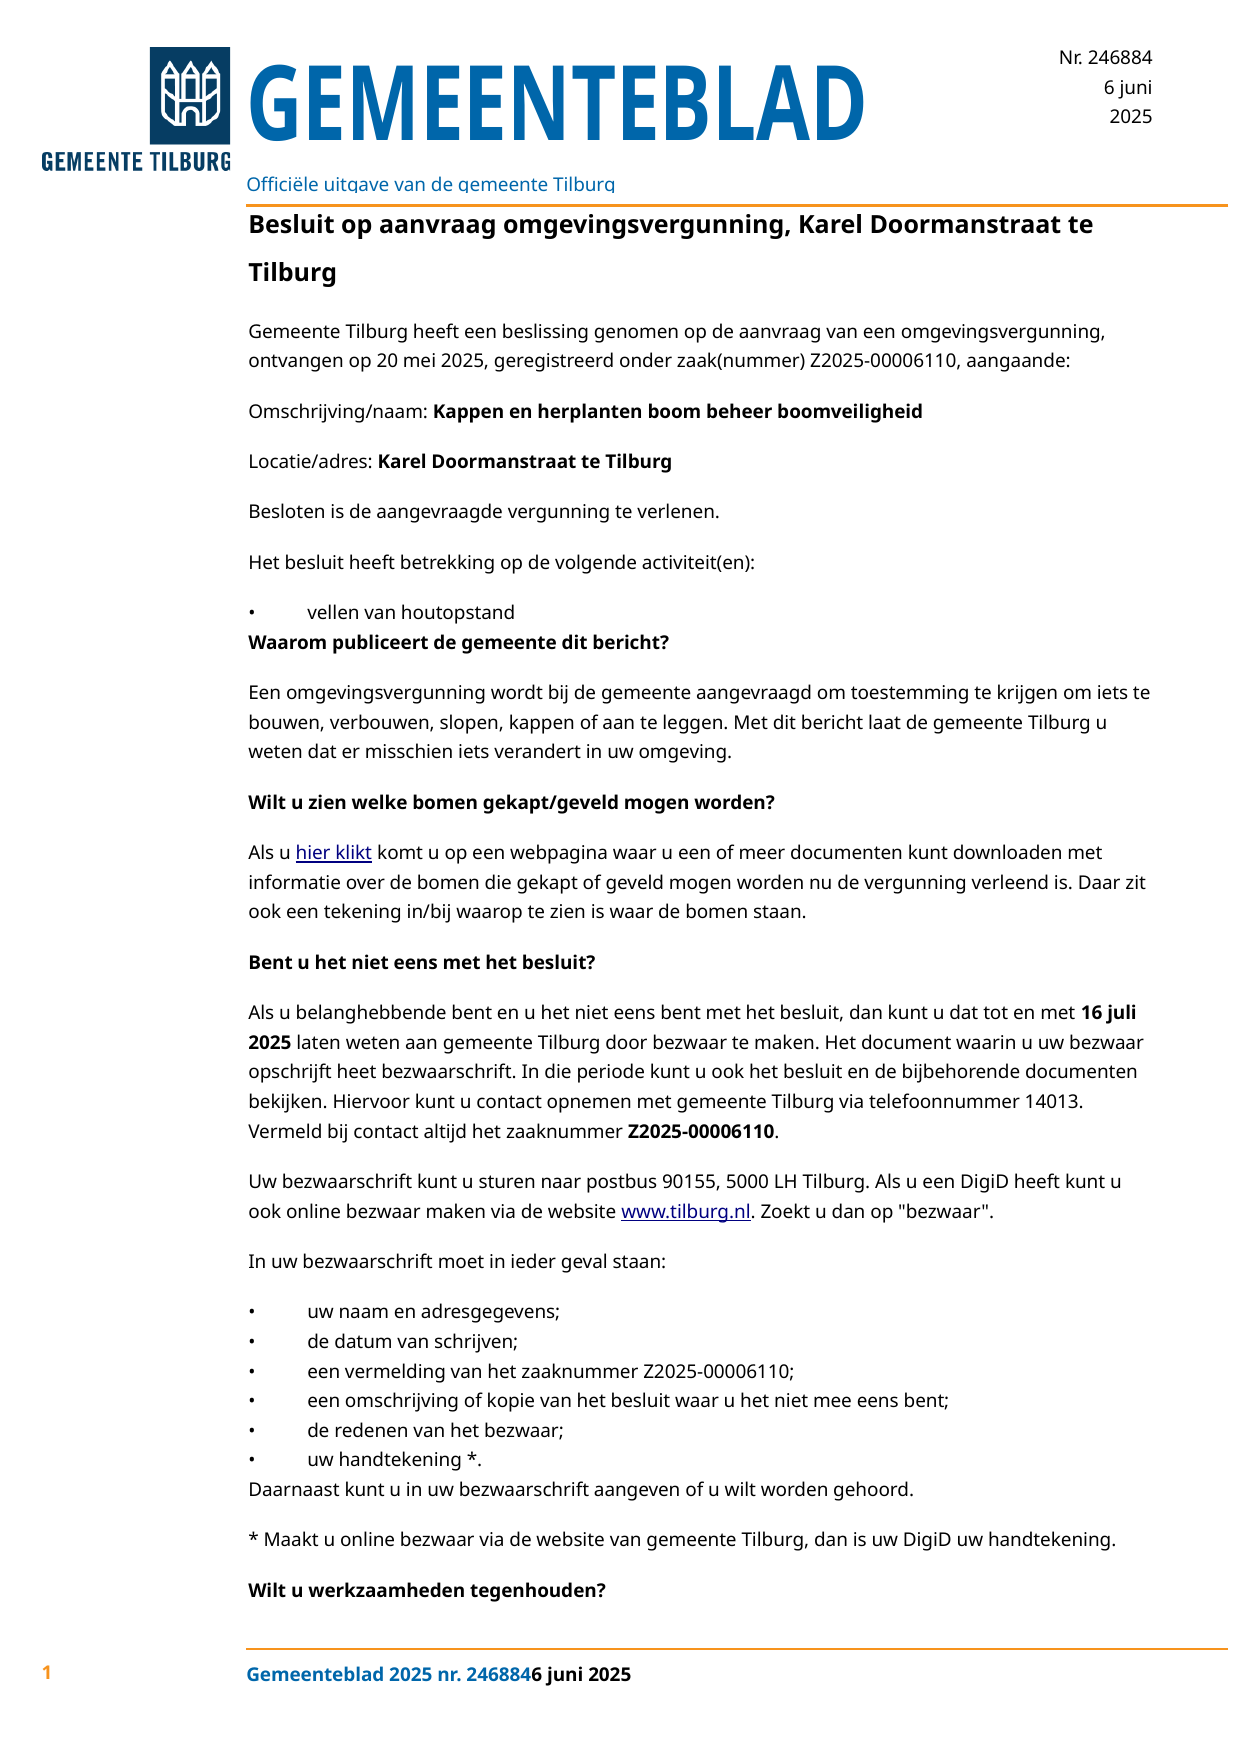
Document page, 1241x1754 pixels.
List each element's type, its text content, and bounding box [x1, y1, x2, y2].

text Besloten is de aangevraagde vergunning te verlenen. [248, 499, 1152, 524]
text * Maakt u online bezwaar via de website van gemeente Tilburg, dan is uw DigiD uw handtekening. [248, 1527, 1152, 1552]
text Bent u het niet eens met het besluit? [248, 949, 1152, 975]
text Wilt u werkzaamheden tegenhouden? [248, 1577, 1152, 1603]
text Daarnaast kunt u in uw bezwaarschrift aangeven of u wilt worden gehoord. [248, 1476, 1152, 1502]
text Als u hier klikt komt u op een webpagina waar u een of meer documenten kunt downloaden met informatie over de bomen die gekapt of geveld mogen worden nu de vergunning verleend is. Daar zit ook een tekening in/bij waarop te zien is waar de bomen staan. [248, 839, 1152, 924]
list vellen van houtopstand [248, 599, 1152, 625]
text Gemeente Tilburg heeft een beslissing genomen op de aanvraag van een omgevingsvergunning, ontvangen op 20 mei 2025, geregistreerd onder zaak(nummer) Z2025-00006110, aangaande: [248, 318, 1152, 373]
text Wilt u zien welke bomen gekapt/geveld mogen worden? [248, 789, 1152, 815]
list een omschrijving of kopie van het besluit waar u het niet mee eens bent; [248, 1387, 1152, 1413]
list de datum van schrijven; [248, 1328, 1152, 1354]
text Als u belanghebbende bent en u het niet eens bent met het besluit, dan kunt u dat tot en met 16 juli 2025 laten weten aan gemeente Tilburg door bezwaar te maken. Het document waarin u uw bezwaar opschrijft heet bezwaarschrift. In die periode kunt u ook het besluit en de bijbehorende documenten bekijken. Hiervoor kunt u contact opnemen met gemeente Tilburg via telefoonnummer 14013. Vermeld bij contact altijd het zaaknummer Z2025-00006110. [248, 999, 1152, 1144]
text Besluit op aanvraag omgevingsvergunning, Karel Doormanstraat te Tilburg [248, 207, 1152, 288]
picture [41, 47, 231, 172]
text In uw bezwaarschrift moet in ieder geval staan: [248, 1248, 1152, 1274]
text Een omgevingsvergunning wordt bij de gemeente aangevraagd om toestemming te krijgen om iets te bouwen, verbouwen, slopen, kappen of aan te leggen. Met dit bericht laat de gemeente Tilburg u weten dat er misschien iets verandert in uw omgeving. [248, 679, 1152, 764]
list uw naam en adresgegevens; [248, 1299, 1152, 1324]
text Waarom publiceert de gemeente dit bericht? [248, 629, 1152, 655]
list uw handtekening *. [248, 1447, 1152, 1472]
text Uw bezwaarschrift kunt u sturen naar postbus 90155, 5000 LH Tilburg. Als u een DigiD heeft kunt u ook online bezwaar maken via de website www.tilburg.nl. Zoekt u dan op "bezwaar". [248, 1168, 1152, 1224]
list de redenen van het bezwaar; [248, 1417, 1152, 1443]
list een vermelding van het zaaknummer Z2025-00006110; [248, 1358, 1152, 1384]
text Omschrijving/naam: Kappen en herplanten boom beheer boomveiligheid [248, 398, 1152, 424]
text Het besluit heeft betrekking op de volgende activiteit(en): [248, 549, 1152, 575]
text Locatie/adres: Karel Doormanstraat te Tilburg [248, 448, 1152, 474]
